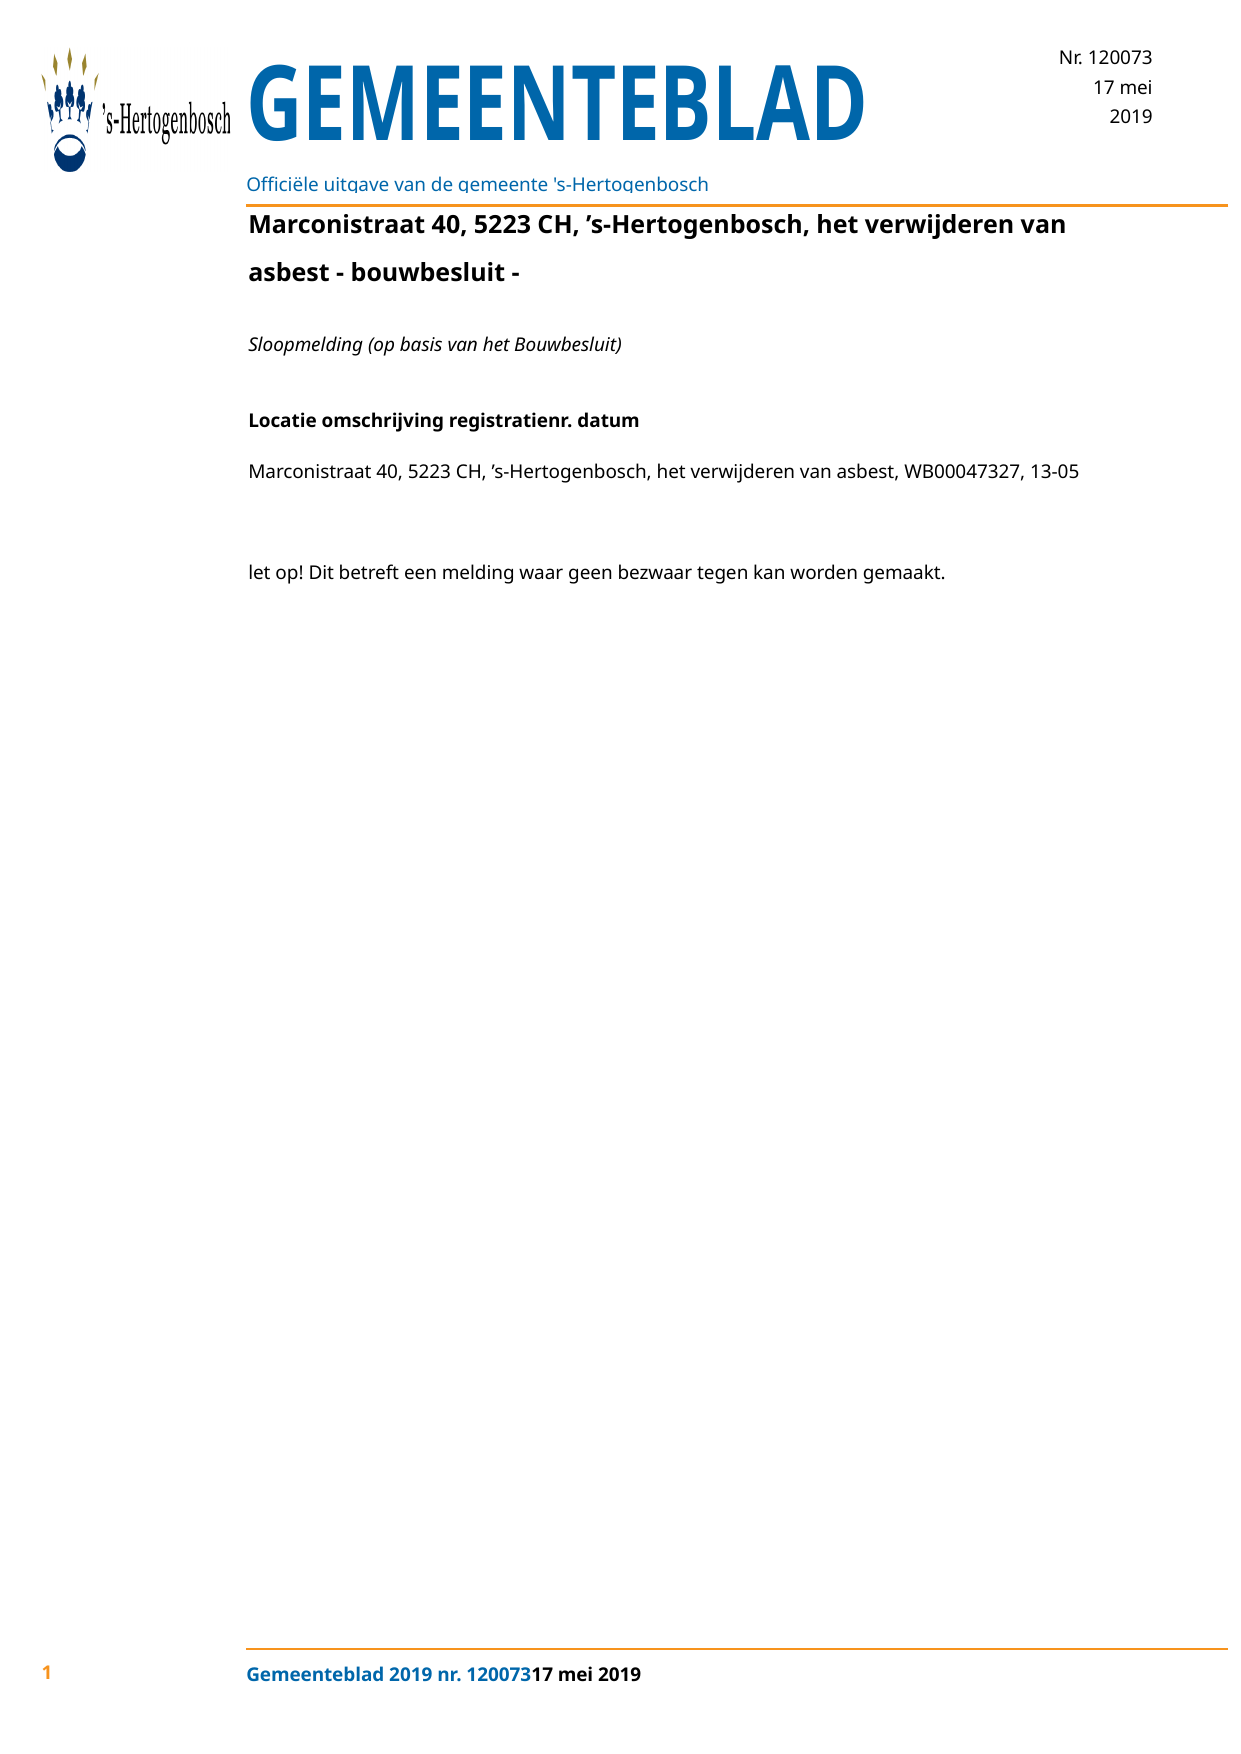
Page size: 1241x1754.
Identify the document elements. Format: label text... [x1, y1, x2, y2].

text Marconistraat 40, 5223 CH, ’s-Hertogenbosch, het verwijderen van asbest, WB00047327, 13-05 [248, 458, 1152, 484]
text let op! Dit betreft een melding waar geen bezwaar tegen kan worden gemaakt. [248, 559, 1152, 584]
text Locatie omschrijving registratienr. datum [248, 408, 1152, 433]
text Marconistraat 40, 5223 CH, ’s-Hertogenbosch, het verwijderen van asbest - bouwbesluit - [248, 207, 1152, 288]
picture [41, 47, 231, 172]
text Sloopmelding (op basis van het Bouwbesluit) [248, 331, 1152, 357]
